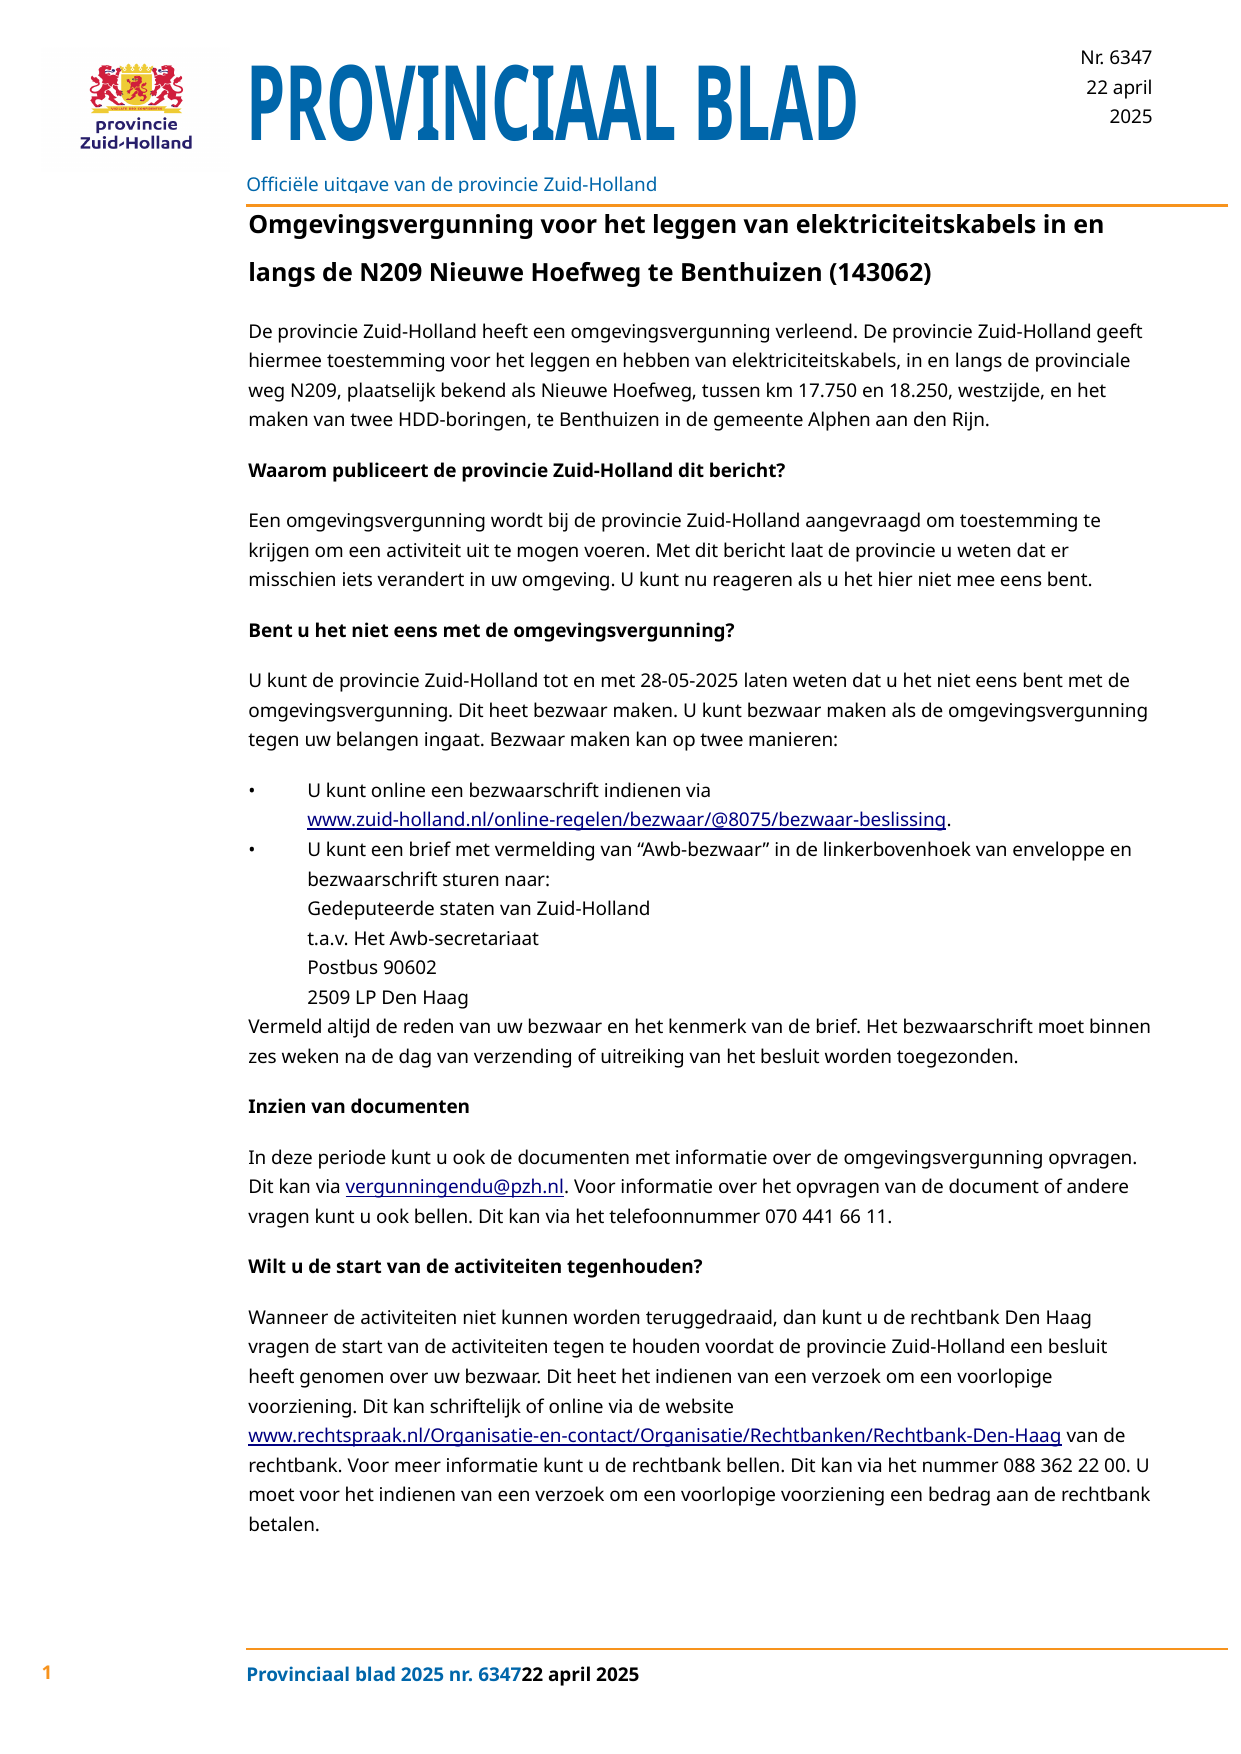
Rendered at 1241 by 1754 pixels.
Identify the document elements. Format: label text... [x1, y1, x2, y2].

text U kunt de provincie Zuid-Holland tot en met 28-05-2025 laten weten dat u het niet eens bent met de omgevingsvergunning. Dit heet bezwaar maken. U kunt bezwaar maken als de omgevingsvergunning tegen uw belangen ingaat. Bezwaar maken kan op twee manieren: [248, 667, 1152, 752]
text Waarom publiceert de provincie Zuid-Holland dit bericht? [248, 457, 1152, 483]
text Wilt u de start van de activiteiten tegenhouden? [248, 1254, 1152, 1279]
text Een omgevingsvergunning wordt bij de provincie Zuid-Holland aangevraagd om toestemming te krijgen om een activiteit uit te mogen voeren. Met dit bericht laat de provincie u weten dat er misschien iets verandert in uw omgeving. U kunt nu reageren als u het hier niet mee eens bent. [248, 507, 1152, 592]
text Bent u het niet eens met de omgevingsvergunning? [248, 617, 1152, 643]
list 2509 LP Den Haag [248, 984, 1152, 1010]
text Vermeld altijd de reden van uw bezwaar en het kenmerk van de brief. Het bezwaarschrift moet binnen zes weken na de dag van verzending of uitreiking van het besluit worden toegezonden. [248, 1014, 1152, 1069]
list U kunt een brief met vermelding van “Awb-bezwaar” in de linkerbovenhoek van enveloppe en bezwaarschrift sturen naar: [248, 836, 1152, 892]
picture [41, 47, 231, 172]
list U kunt online een bezwaarschrift indienen via www.zuid-holland.nl/online-regelen/bezwaar/@8075/bezwaar-beslissing. [248, 777, 1152, 832]
list Postbus 90602 [248, 954, 1152, 980]
list t.a.v. Het Awb-secretariaat [248, 925, 1152, 951]
text Omgevingsvergunning voor het leggen van elektriciteitskabels in en langs de N209 Nieuwe Hoefweg te Benthuizen (143062) [248, 207, 1152, 288]
text Inzien van documenten [248, 1094, 1152, 1119]
text De provincie Zuid-Holland heeft een omgevingsvergunning verleend. De provincie Zuid-Holland geeft hiermee toestemming voor het leggen en hebben van elektriciteitskabels, in en langs de provinciale weg N209, plaatselijk bekend als Nieuwe Hoefweg, tussen km 17.750 en 18.250, westzijde, en het maken van twee HDD-boringen, te Benthuizen in de gemeente Alphen aan den Rijn. [248, 318, 1152, 432]
text Wanneer de activiteiten niet kunnen worden teruggedraaid, dan kunt u de rechtbank Den Haag vragen de start van de activiteiten tegen te houden voordat de provincie Zuid-Holland een besluit heeft genomen over uw bezwaar. Dit heet het indienen van een verzoek om een voorlopige voorziening. Dit kan schriftelijk of online via de website www.rechtspraak.nl/Organisatie-en-contact/Organisatie/Rechtbanken/Rechtbank-Den-Haag van de rechtbank. Voor meer informatie kunt u de rechtbank bellen. Dit kan via het nummer 088 362 22 00. U moet voor het indienen van een verzoek om een voorlopige voorziening een bedrag aan de rechtbank betalen. [248, 1304, 1152, 1537]
list Gedeputeerde staten van Zuid-Holland [248, 895, 1152, 921]
text In deze periode kunt u ook de documenten met informatie over de omgevingsvergunning opvragen. Dit kan via vergunningendu@pzh.nl. Voor informatie over het opvragen van de document of andere vragen kunt u ook bellen. Dit kan via het telefoonnummer 070 441 66 11. [248, 1144, 1152, 1229]
